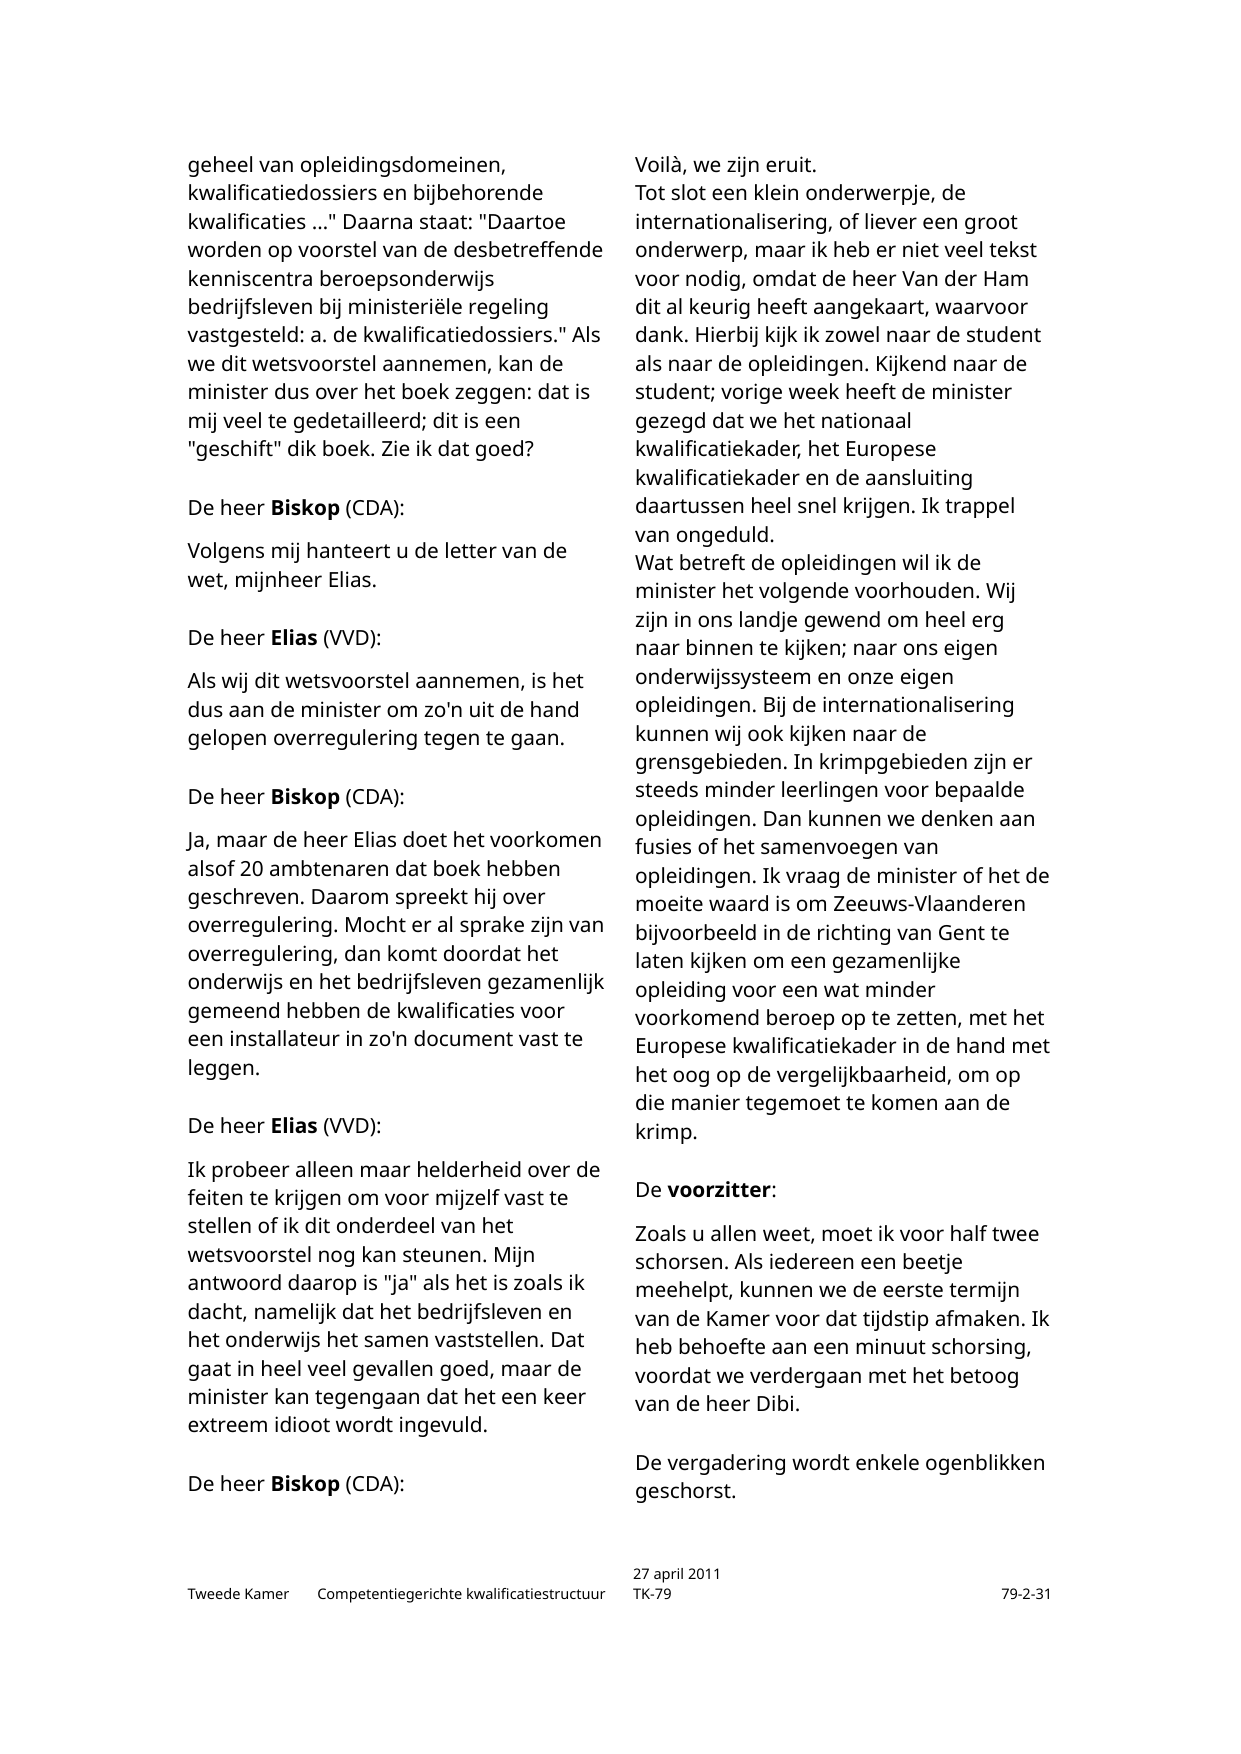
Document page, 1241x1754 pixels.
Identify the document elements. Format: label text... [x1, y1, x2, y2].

text De heer Biskop (CDA): [187, 1469, 605, 1497]
text De vergadering wordt enkele ogenblikken geschorst. [635, 1448, 1053, 1505]
text De voorzitter: [635, 1175, 1053, 1204]
text Ja, maar de heer Elias doet het voorkomen alsof 20 ambtenaren dat boek hebben geschreven. Daarom spreekt hij over overregulering. Mocht er al sprake zijn van overregulering, dan komt doordat het onderwijs en het bedrijfsleven gezamenlijk gemeend hebben de kwalificaties voor een installateur in zo'n document vast te leggen. [187, 825, 605, 1081]
text De heer Elias (VVD): [187, 623, 605, 652]
text geheel van opleidingsdomeinen, kwalificatiedossiers en bijbehorende kwalificaties …" Daarna staat: "Daartoe worden op voorstel van de desbetreffende kenniscentra beroepsonderwijs bedrijfsleven bij ministeriële regeling vastgesteld: a. de kwalificatiedossiers." Als we dit wetsvoorstel aannemen, kan de minister dus over het boek zeggen: dat is mij veel te gedetailleerd; dit is een "geschift" dik boek. Zie ik dat goed? [187, 150, 605, 463]
text Voilà, we zijn eruit. [635, 150, 1053, 178]
text Tot slot een klein onderwerpje, de internationalisering, of liever een groot onderwerp, maar ik heb er niet veel tekst voor nodig, omdat de heer Van der Ham dit al keurig heeft aangekaart, waarvoor dank. Hierbij kijk ik zowel naar de student als naar de opleidingen. Kijkend naar de student; vorige week heeft de minister gezegd dat we het nationaal kwalificatiekader, het Europese kwalificatiekader en de aansluiting daartussen heel snel krijgen. Ik trappel van ongeduld. [635, 178, 1053, 548]
text Volgens mij hanteert u de letter van de wet, mijnheer Elias. [187, 536, 605, 593]
text Als wij dit wetsvoorstel aannemen, is het dus aan de minister om zo'n uit de hand gelopen overregulering tegen te gaan. [187, 667, 605, 752]
text Zoals u allen weet, moet ik voor half twee schorsen. Als iedereen een beetje meehelpt, kunnen we de eerste termijn van de Kamer voor dat tijdstip afmaken. Ik heb behoefte aan een minuut schorsing, voordat we verdergaan met het betoog van de heer Dibi. [635, 1219, 1053, 1418]
text De heer Elias (VVD): [187, 1111, 605, 1140]
text Wat betreft de opleidingen wil ik de minister het volgende voorhouden. Wij zijn in ons landje gewend om heel erg naar binnen te kijken; naar ons eigen onderwijssysteem en onze eigen opleidingen. Bij de internationalisering kunnen wij ook kijken naar de grensgebieden. In krimpgebieden zijn er steeds minder leerlingen voor bepaalde opleidingen. Dan kunnen we denken aan fusies of het samenvoegen van opleidingen. Ik vraag de minister of het de moeite waard is om Zeeuws-Vlaanderen bijvoorbeeld in de richting van Gent te laten kijken om een gezamenlijke opleiding voor een wat minder voorkomend beroep op te zetten, met het Europese kwalificatiekader in de hand met het oog op de vergelijkbaarheid, om op die manier tegemoet te komen aan de krimp. [635, 548, 1053, 1145]
text De heer Biskop (CDA): [187, 782, 605, 810]
text Ik probeer alleen maar helderheid over de feiten te krijgen om voor mijzelf vast te stellen of ik dit onderdeel van het wetsvoorstel nog kan steunen. Mijn antwoord daarop is "ja" als het is zoals ik dacht, namelijk dat het bedrijfsleven en het onderwijs het samen vaststellen. Dat gaat in heel veel gevallen goed, maar de minister kan tegengaan dat het een keer extreem idioot wordt ingevuld. [187, 1155, 605, 1439]
text De heer Biskop (CDA): [187, 493, 605, 521]
